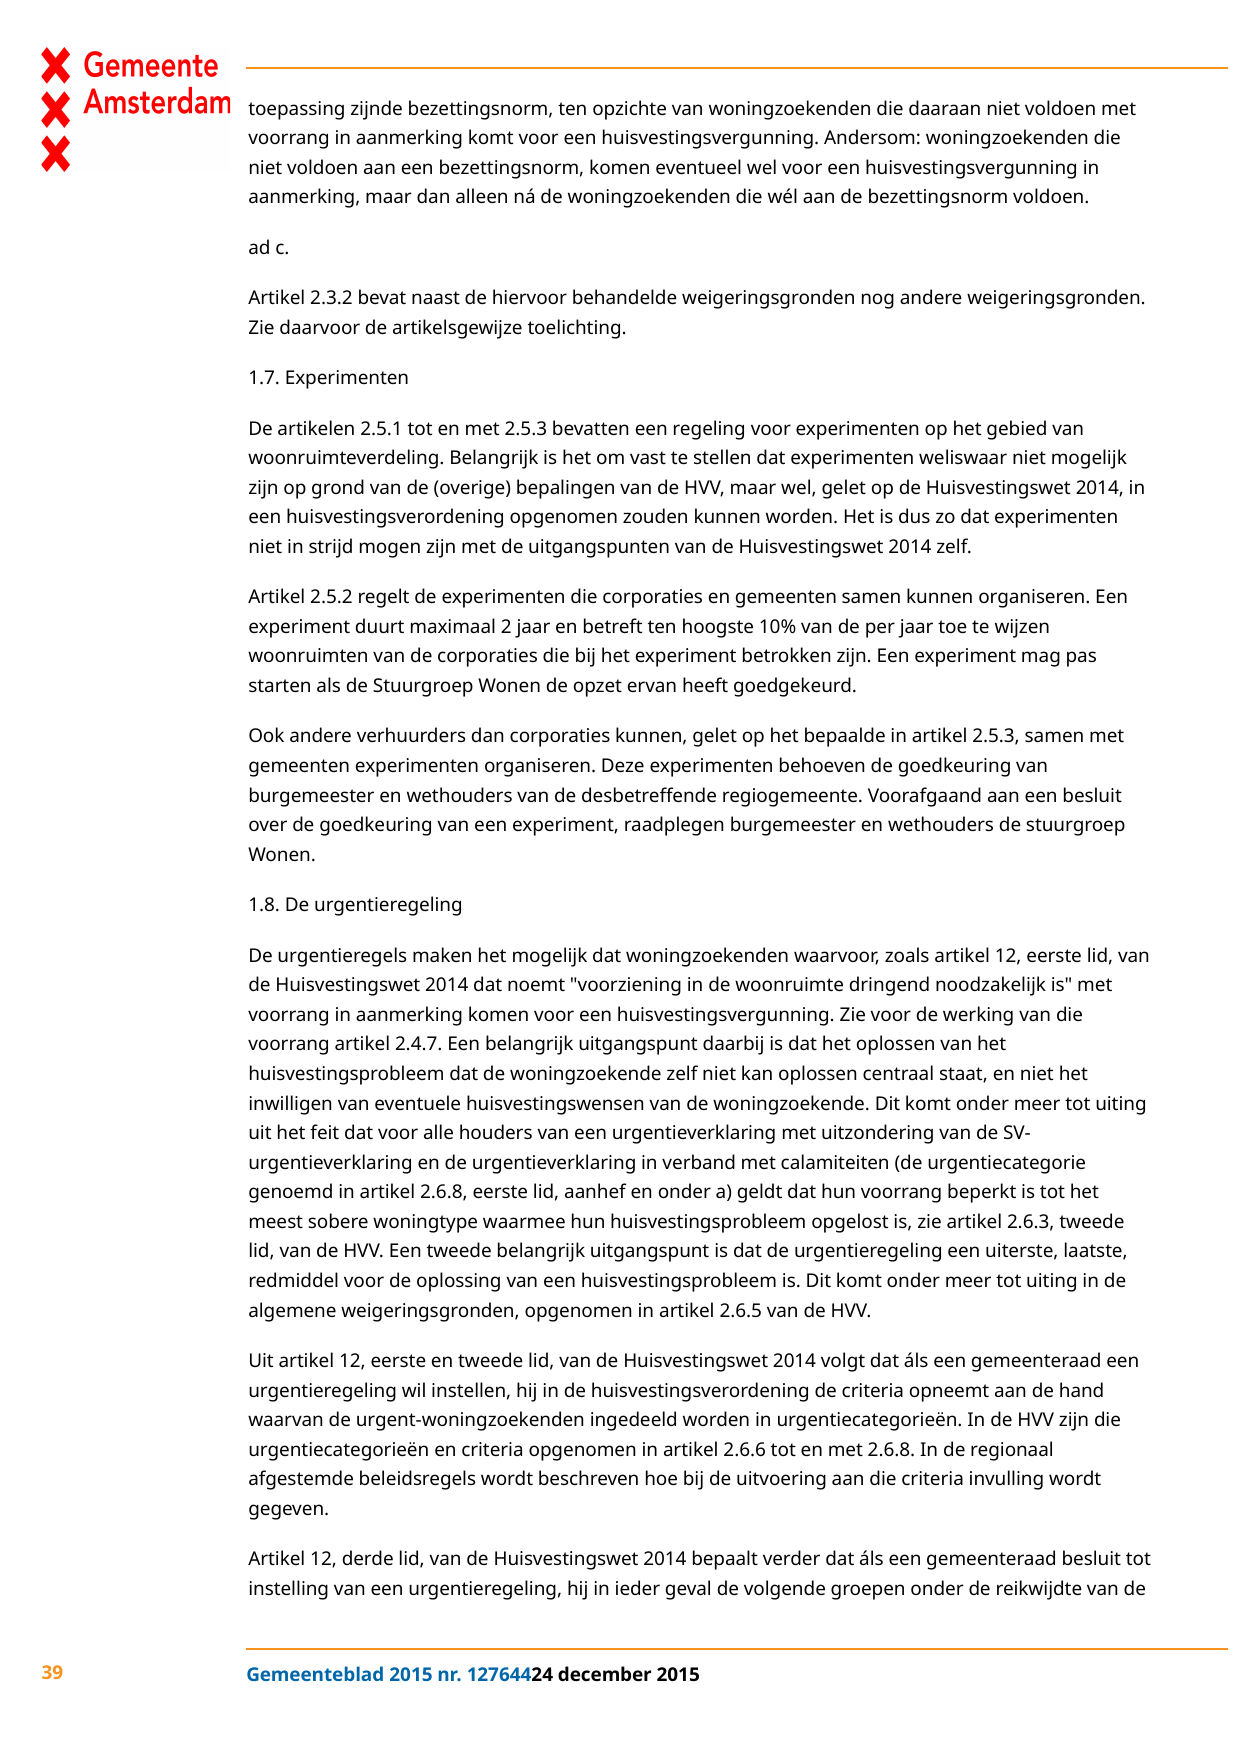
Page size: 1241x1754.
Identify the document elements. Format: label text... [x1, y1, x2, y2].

picture [41, 47, 231, 172]
text De urgentieregels maken het mogelijk dat woningzoekenden waarvoor, zoals artikel 12, eerste lid, van de Huisvestingswet 2014 dat noemt "voorziening in de woonruimte dringend noodzakelijk is" met voorrang in aanmerking komen voor een huisvestingsvergunning. Zie voor de werking van die voorrang artikel 2.4.7. Een belangrijk uitgangspunt daarbij is dat het oplossen van het huisvestingsprobleem dat de woningzoekende zelf niet kan oplossen centraal staat, en niet het inwilligen van eventuele huisvestingswensen van de woningzoekende. Dit komt onder meer tot uiting uit het feit dat voor alle houders van een urgentieverklaring met uitzondering van de SV-urgentieverklaring en de urgentieverklaring in verband met calamiteiten (de urgentiecategorie genoemd in artikel 2.6.8, eerste lid, aanhef en onder a) geldt dat hun voorrang beperkt is tot het meest sobere woningtype waarmee hun huisvestingsprobleem opgelost is, zie artikel 2.6.3, tweede lid, van de HVV. Een tweede belangrijk uitgangspunt is dat de urgentieregeling een uiterste, laatste, redmiddel voor de oplossing van een huisvestingsprobleem is. Dit komt onder meer tot uiting in de algemene weigeringsgronden, opgenomen in artikel 2.6.5 van de HVV. [248, 942, 1152, 1323]
text Artikel 2.3.2 bevat naast de hiervoor behandelde weigeringsgronden nog andere weigeringsgronden. Zie daarvoor de artikelsgewijze toelichting. [248, 284, 1152, 340]
text Ook andere verhuurders dan corporaties kunnen, gelet op het bepaalde in artikel 2.5.3, samen met gemeenten experimenten organiseren. Deze experimenten behoeven de goedkeuring van burgemeester en wethouders van de desbetreffende regiogemeente. Voorafgaand aan een besluit over de goedkeuring van een experiment, raadplegen burgemeester en wethouders de stuurgroep Wonen. [248, 723, 1152, 867]
text Uit artikel 12, eerste en tweede lid, van de Huisvestingswet 2014 volgt dat áls een gemeenteraad een urgentieregeling wil instellen, hij in de huisvestingsverordening de criteria opneemt aan de hand waarvan de urgent-woningzoekenden ingedeeld worden in urgentiecategorieën. In de HVV zijn die urgentiecategorieën en criteria opgenomen in artikel 2.6.6 tot en met 2.6.8. In de regionaal afgestemde beleidsregels wordt beschreven hoe bij de uitvoering aan die criteria invulling wordt gegeven. [248, 1347, 1152, 1521]
text 1.8. De urgentieregeling [248, 891, 1152, 917]
text 1.7. Experimenten [248, 364, 1152, 390]
text Artikel 12, derde lid, van de Huisvestingswet 2014 bepaalt verder dat áls een gemeenteraad besluit tot instelling van een urgentieregeling, hij in ieder geval de volgende groepen onder de reikwijdte van de [248, 1546, 1152, 1601]
text De artikelen 2.5.1 tot en met 2.5.3 bevatten een regeling voor experimenten op het gebied van woonruimteverdeling. Belangrijk is het om vast te stellen dat experimenten weliswaar niet mogelijk zijn op grond van de (overige) bepalingen van de HVV, maar wel, gelet op de Huisvestingswet 2014, in een huisvestingsverordening opgenomen zouden kunnen worden. Het is dus zo dat experimenten niet in strijd mogen zijn met de uitgangspunten van de Huisvestingswet 2014 zelf. [248, 415, 1152, 559]
text toepassing zijnde bezettingsnorm, ten opzichte van woningzoekenden die daaraan niet voldoen met voorrang in aanmerking komt voor een huisvestingsvergunning. Andersom: woningzoekenden die niet voldoen aan een bezettingsnorm, komen eventueel wel voor een huisvestingsvergunning in aanmerking, maar dan alleen ná de woningzoekenden die wél aan de bezettingsnorm voldoen. [248, 95, 1152, 209]
text ad c. [248, 234, 1152, 260]
text Artikel 2.5.2 regelt de experimenten die corporaties en gemeenten samen kunnen organiseren. Een experiment duurt maximaal 2 jaar en betreft ten hoogste 10% van de per jaar toe te wijzen woonruimten van de corporaties die bij het experiment betrokken zijn. Een experiment mag pas starten als de Stuurgroep Wonen de opzet ervan heeft goedgekeurd. [248, 583, 1152, 698]
